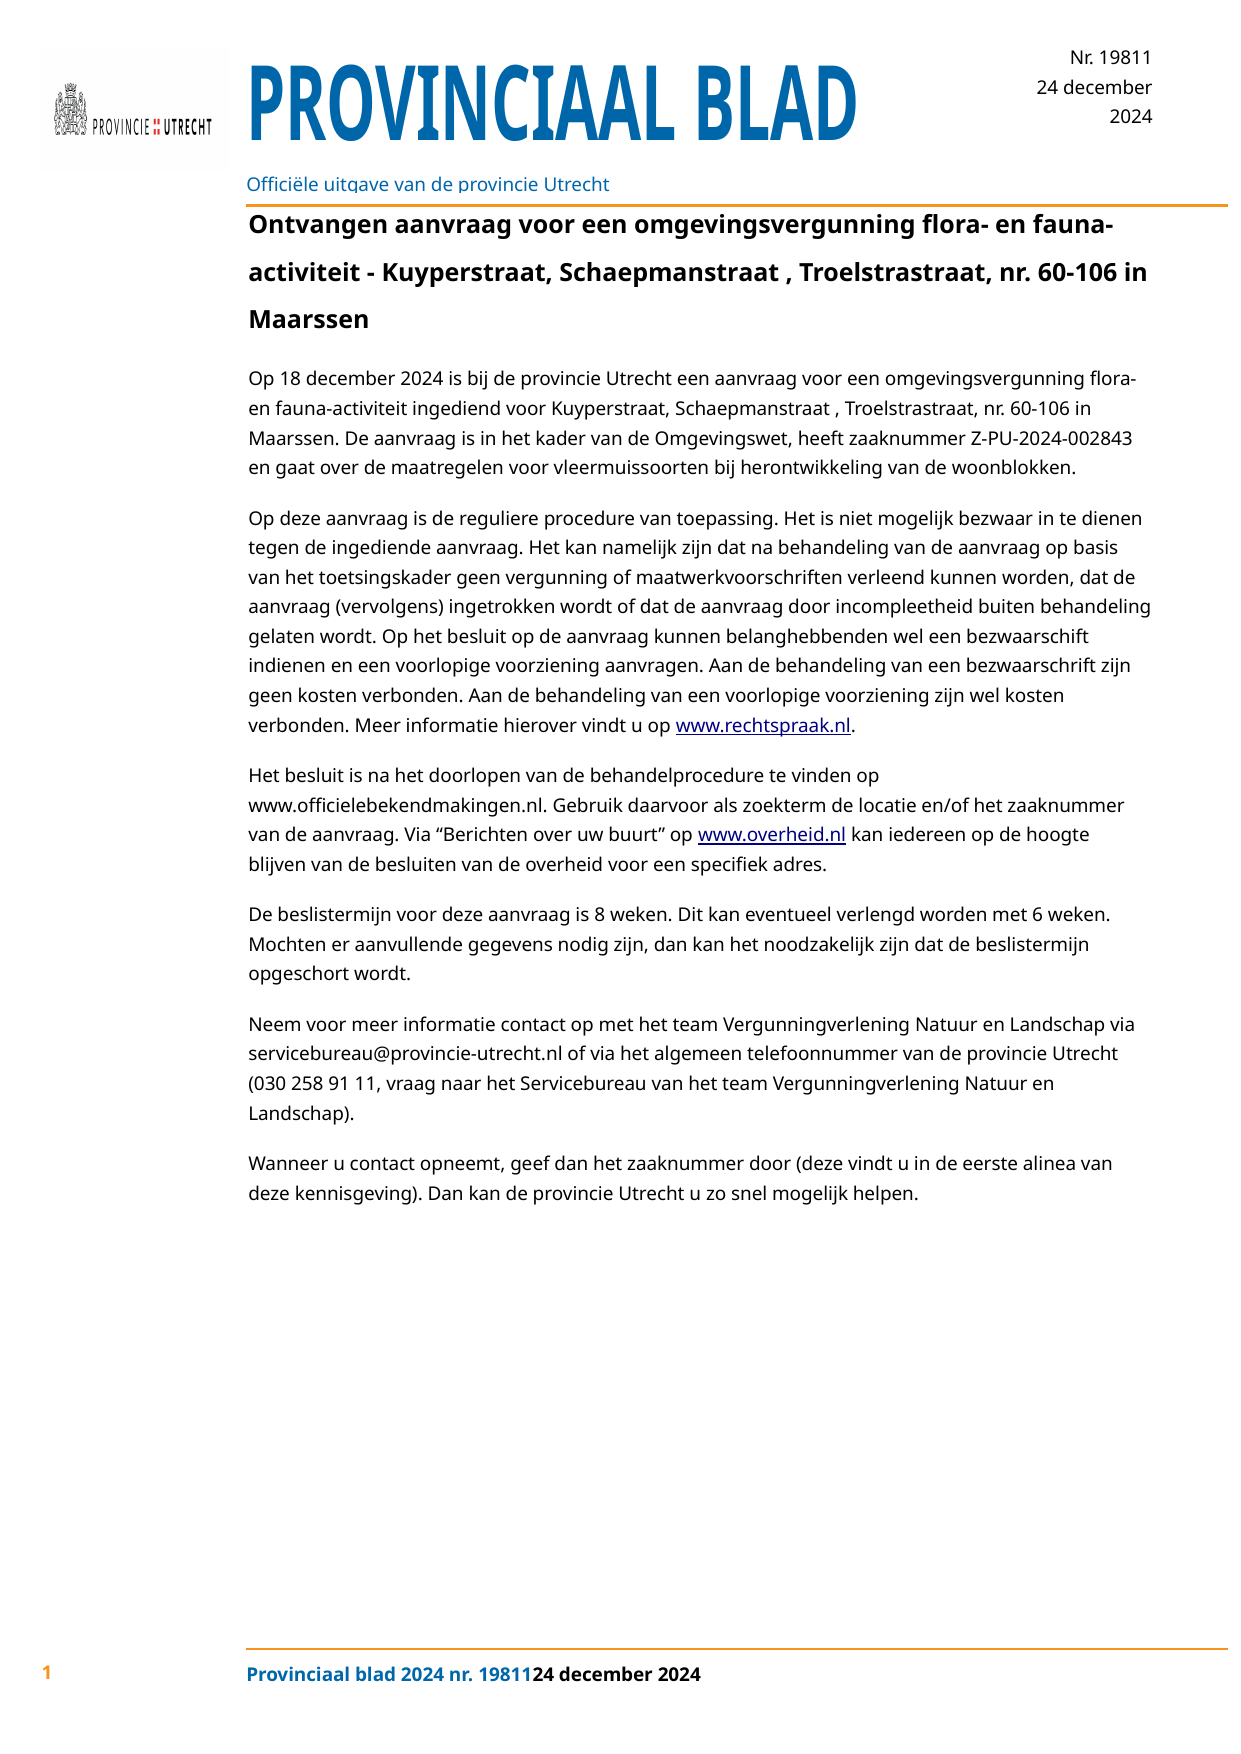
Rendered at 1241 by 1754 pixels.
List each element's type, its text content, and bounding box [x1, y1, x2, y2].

text Neem voor meer informatie contact op met het team Vergunningverlening Natuur en Landschap via servicebureau@provincie-utrecht.nl of via het algemeen telefoonnummer van de provincie Utrecht (030 258 91 11, vraag naar het Servicebureau van het team Vergunningverlening Natuur en Landschap). [248, 1011, 1152, 1125]
text Ontvangen aanvraag voor een omgevingsvergunning flora- en fauna-activiteit - Kuyperstraat, Schaepmanstraat , Troelstrastraat, nr. 60-106 in Maarssen [248, 207, 1152, 336]
text Op 18 december 2024 is bij de provincie Utrecht een aanvraag voor een omgevingsvergunning flora- en fauna-activiteit ingediend voor Kuyperstraat, Schaepmanstraat , Troelstrastraat, nr. 60-106 in Maarssen. De aanvraag is in het kader van de Omgevingswet, heeft zaaknummer Z-PU-2024-002843 en gaat over de maatregelen voor vleermuissoorten bij herontwikkeling van de woonblokken. [248, 366, 1152, 480]
picture [41, 47, 231, 172]
text Wanneer u contact opneemt, geef dan het zaaknummer door (deze vindt u in de eerste alinea van deze kennisgeving). Dan kan de provincie Utrecht u zo snel mogelijk helpen. [248, 1150, 1152, 1205]
text De beslistermijn voor deze aanvraag is 8 weken. Dit kan eventueel verlengd worden met 6 weken. Mochten er aanvullende gegevens nodig zijn, dan kan het noodzakelijk zijn dat de beslistermijn opgeschort wordt. [248, 901, 1152, 986]
text Op deze aanvraag is de reguliere procedure van toepassing. Het is niet mogelijk bezwaar in te dienen tegen de ingediende aanvraag. Het kan namelijk zijn dat na behandeling van de aanvraag op basis van het toetsingskader geen vergunning of maatwerkvoorschriften verleend kunnen worden, dat de aanvraag (vervolgens) ingetrokken wordt of dat de aanvraag door incompleetheid buiten behandeling gelaten wordt. Op het besluit op de aanvraag kunnen belanghebbenden wel een bezwaarschift indienen en een voorlopige voorziening aanvragen. Aan de behandeling van een bezwaarschrift zijn geen kosten verbonden. Aan de behandeling van een voorlopige voorziening zijn wel kosten verbonden. Meer informatie hierover vindt u op www.rechtspraak.nl. [248, 505, 1152, 737]
text Het besluit is na het doorlopen van de behandelprocedure te vinden op www.officielebekendmakingen.nl. Gebruik daarvoor als zoekterm de locatie en/of het zaaknummer van de aanvraag. Via “Berichten over uw buurt” op www.overheid.nl kan iedereen op de hoogte blijven van de besluiten van de overheid voor een specifiek adres. [248, 762, 1152, 877]
